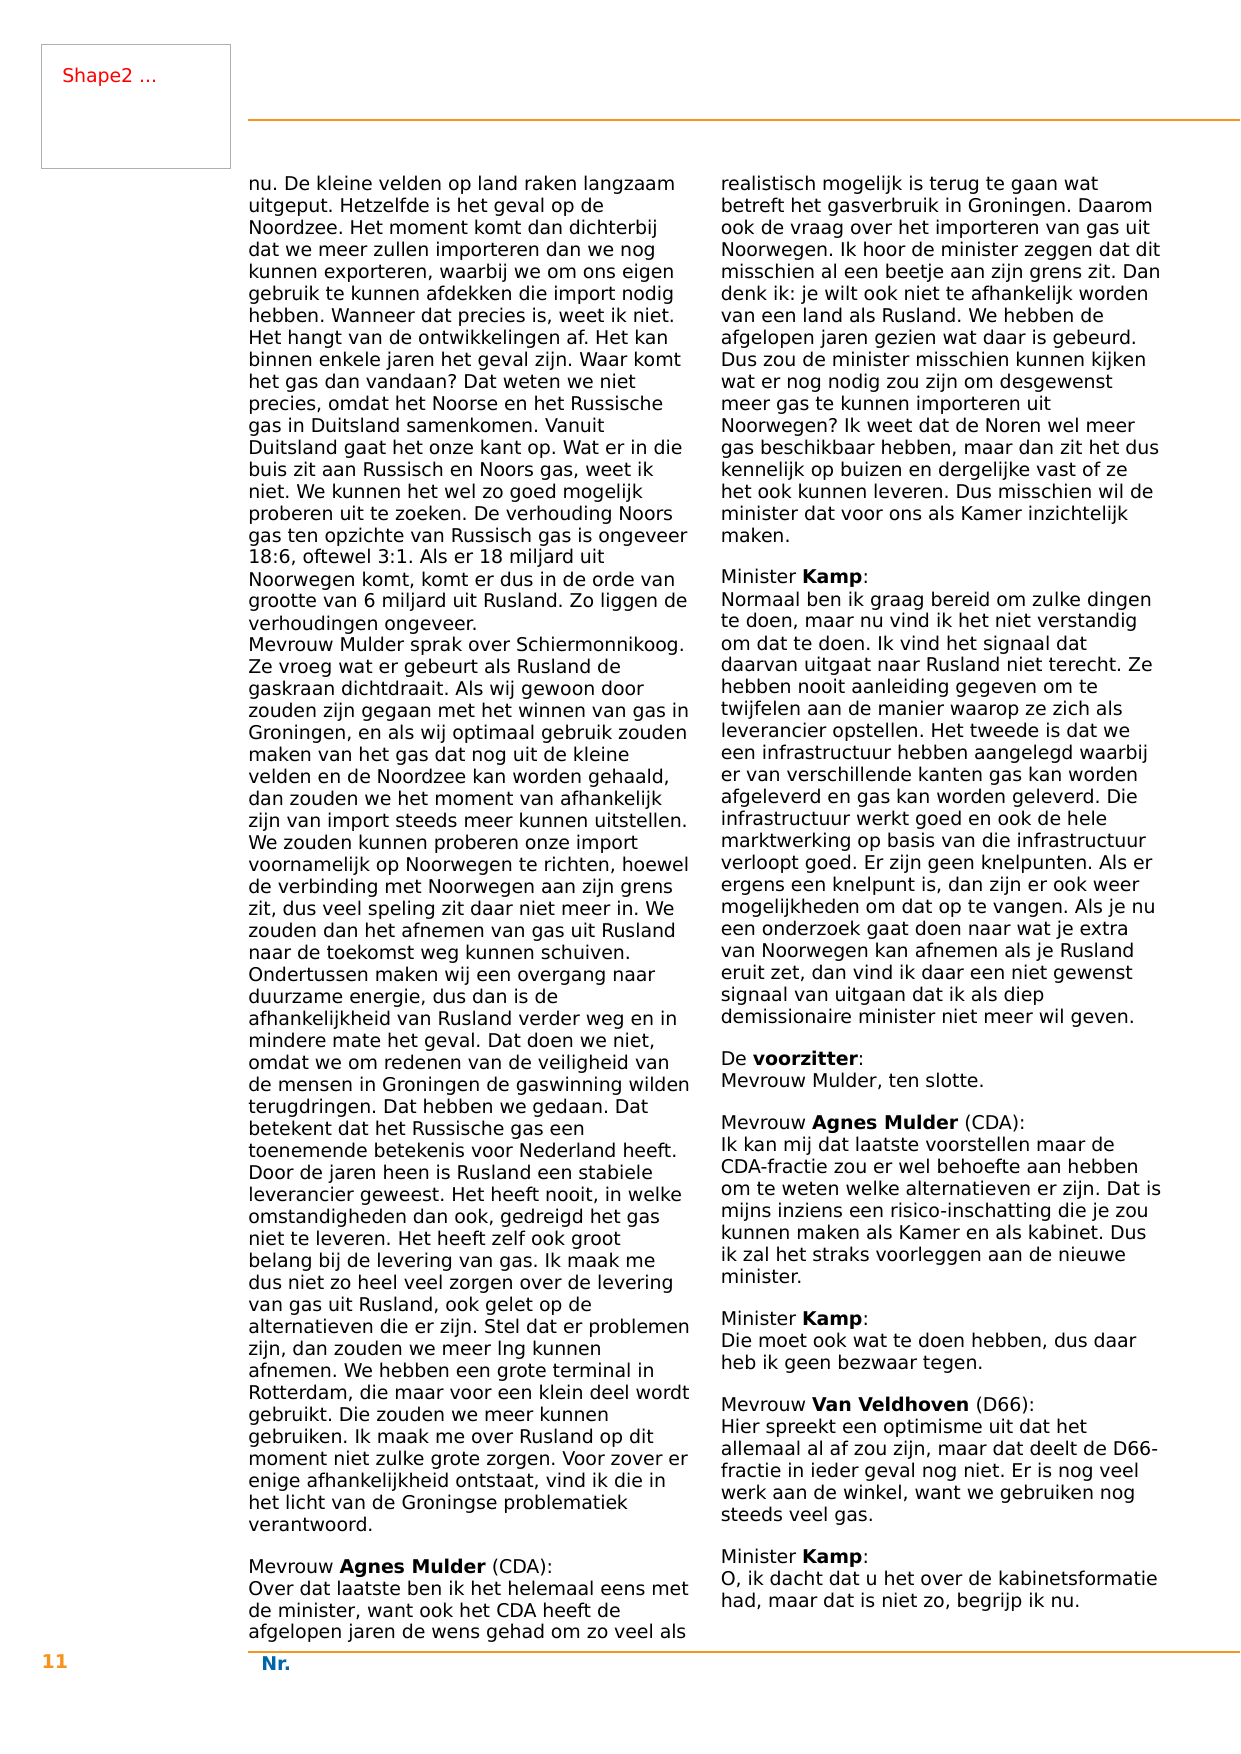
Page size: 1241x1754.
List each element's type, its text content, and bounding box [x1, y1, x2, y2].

text Hier spreekt een optimisme uit dat het allemaal al af zou zijn, maar dat deelt de D66-fractie in ieder geval nog niet. Er is nog veel werk aan de winkel, want we gebruiken nog steeds veel gas. [721, 1416, 1163, 1526]
text Mevrouw Agnes Mulder (CDA): [248, 1556, 691, 1577]
text Minister Kamp: [721, 1308, 1163, 1330]
text O, ik dacht dat u het over de kabinetsformatie had, maar dat is niet zo, begrijp ik nu. [721, 1568, 1163, 1612]
text Over dat laatste ben ik het helemaal eens met de minister, want ook het CDA heeft de afgelopen jaren de wens gehad om zo veel als [248, 1577, 691, 1643]
text nu. De kleine velden op land raken langzaam uitgeput. Hetzelfde is het geval op de Noordzee. Het moment komt dan dichterbij dat we meer zullen importeren dan we nog kunnen exporteren, waarbij we om ons eigen gebruik te kunnen afdekken die import nodig hebben. Wanneer dat precies is, weet ik niet. Het hangt van de ontwikkelingen af. Het kan binnen enkele jaren het geval zijn. Waar komt het gas dan vandaan? Dat weten we niet precies, omdat het Noorse en het Russische gas in Duitsland samenkomen. Vanuit Duitsland gaat het onze kant op. Wat er in die buis zit aan Russisch en Noors gas, weet ik niet. We kunnen het wel zo goed mogelijk proberen uit te zoeken. De verhouding Noors gas ten opzichte van Russisch gas is ongeveer 18:6, oftewel 3:1. Als er 18 miljard uit Noorwegen komt, komt er dus in de orde van grootte van 6 miljard uit Rusland. Zo liggen de verhoudingen ongeveer. [248, 173, 691, 634]
text Mevrouw Van Veldhoven (D66): [721, 1394, 1163, 1416]
text Minister Kamp: [721, 1546, 1163, 1568]
text Minister Kamp: [721, 566, 1163, 588]
text Mevrouw Mulder, ten slotte. [721, 1070, 1163, 1092]
text realistisch mogelijk is terug te gaan wat betreft het gasverbruik in Groningen. Daarom ook de vraag over het importeren van gas uit Noorwegen. Ik hoor de minister zeggen dat dit misschien al een beetje aan zijn grens zit. Dan denk ik: je wilt ook niet te afhankelijk worden van een land als Rusland. We hebben de afgelopen jaren gezien wat daar is gebeurd. Dus zou de minister misschien kunnen kijken wat er nog nodig zou zijn om desgewenst meer gas te kunnen importeren uit Noorwegen? Ik weet dat de Noren wel meer gas beschikbaar hebben, maar dan zit het dus kennelijk op buizen en dergelijke vast of ze het ook kunnen leveren. Dus misschien wil de minister dat voor ons als Kamer inzichtelijk maken. [721, 173, 1163, 546]
text Die moet ook wat te doen hebben, dus daar heb ik geen bezwaar tegen. [721, 1330, 1163, 1374]
text De voorzitter: [721, 1048, 1163, 1070]
text Mevrouw Mulder sprak over Schiermonnikoog. Ze vroeg wat er gebeurt als Rusland de gaskraan dichtdraait. Als wij gewoon door zouden zijn gegaan met het winnen van gas in Groningen, en als wij optimaal gebruik zouden maken van het gas dat nog uit de kleine velden en de Noordzee kan worden gehaald, dan zouden we het moment van afhankelijk zijn van import steeds meer kunnen uitstellen. We zouden kunnen proberen onze import voornamelijk op Noorwegen te richten, hoewel de verbinding met Noorwegen aan zijn grens zit, dus veel speling zit daar niet meer in. We zouden dan het afnemen van gas uit Rusland naar de toekomst weg kunnen schuiven. Ondertussen maken wij een overgang naar duurzame energie, dus dan is de afhankelijkheid van Rusland verder weg en in mindere mate het geval. Dat doen we niet, omdat we om redenen van de veiligheid van de mensen in Groningen de gaswinning wilden terugdringen. Dat hebben we gedaan. Dat betekent dat het Russische gas een toenemende betekenis voor Nederland heeft. Door de jaren heen is Rusland een stabiele leverancier geweest. Het heeft nooit, in welke omstandigheden dan ook, gedreigd het gas niet te leveren. Het heeft zelf ook groot belang bij de levering van gas. Ik maak me dus niet zo heel veel zorgen over de levering van gas uit Rusland, ook gelet op de alternatieven die er zijn. Stel dat er problemen zijn, dan zouden we meer lng kunnen afnemen. We hebben een grote terminal in Rotterdam, die maar voor een klein deel wordt gebruikt. Die zouden we meer kunnen gebruiken. Ik maak me over Rusland op dit moment niet zulke grote zorgen. Voor zover er enige afhankelijkheid ontstaat, vind ik die in het licht van de Groningse problematiek verantwoord. [248, 634, 691, 1536]
text Ik kan mij dat laatste voorstellen maar de CDA-fractie zou er wel behoefte aan hebben om te weten welke alternatieven er zijn. Dat is mijns inziens een risico-inschatting die je zou kunnen maken als Kamer en als kabinet. Dus ik zal het straks voorleggen aan de nieuwe minister. [721, 1134, 1163, 1288]
text Normaal ben ik graag bereid om zulke dingen te doen, maar nu vind ik het niet verstandig om dat te doen. Ik vind het signaal dat daarvan uitgaat naar Rusland niet terecht. Ze hebben nooit aanleiding gegeven om te twijfelen aan de manier waarop ze zich als leverancier opstellen. Het tweede is dat we een infrastructuur hebben aangelegd waarbij er van verschillende kanten gas kan worden afgeleverd en gas kan worden geleverd. Die infrastructuur werkt goed en ook de hele marktwerking op basis van die infrastructuur verloopt goed. Er zijn geen knelpunten. Als er ergens een knelpunt is, dan zijn er ook weer mogelijkheden om dat op te vangen. Als je nu een onderzoek gaat doen naar wat je extra van Noorwegen kan afnemen als je Rusland eruit zet, dan vind ik daar een niet gewenst signaal van uitgaan dat ik als diep demissionaire minister niet meer wil geven. [721, 588, 1163, 1028]
text Mevrouw Agnes Mulder (CDA): [721, 1112, 1163, 1134]
